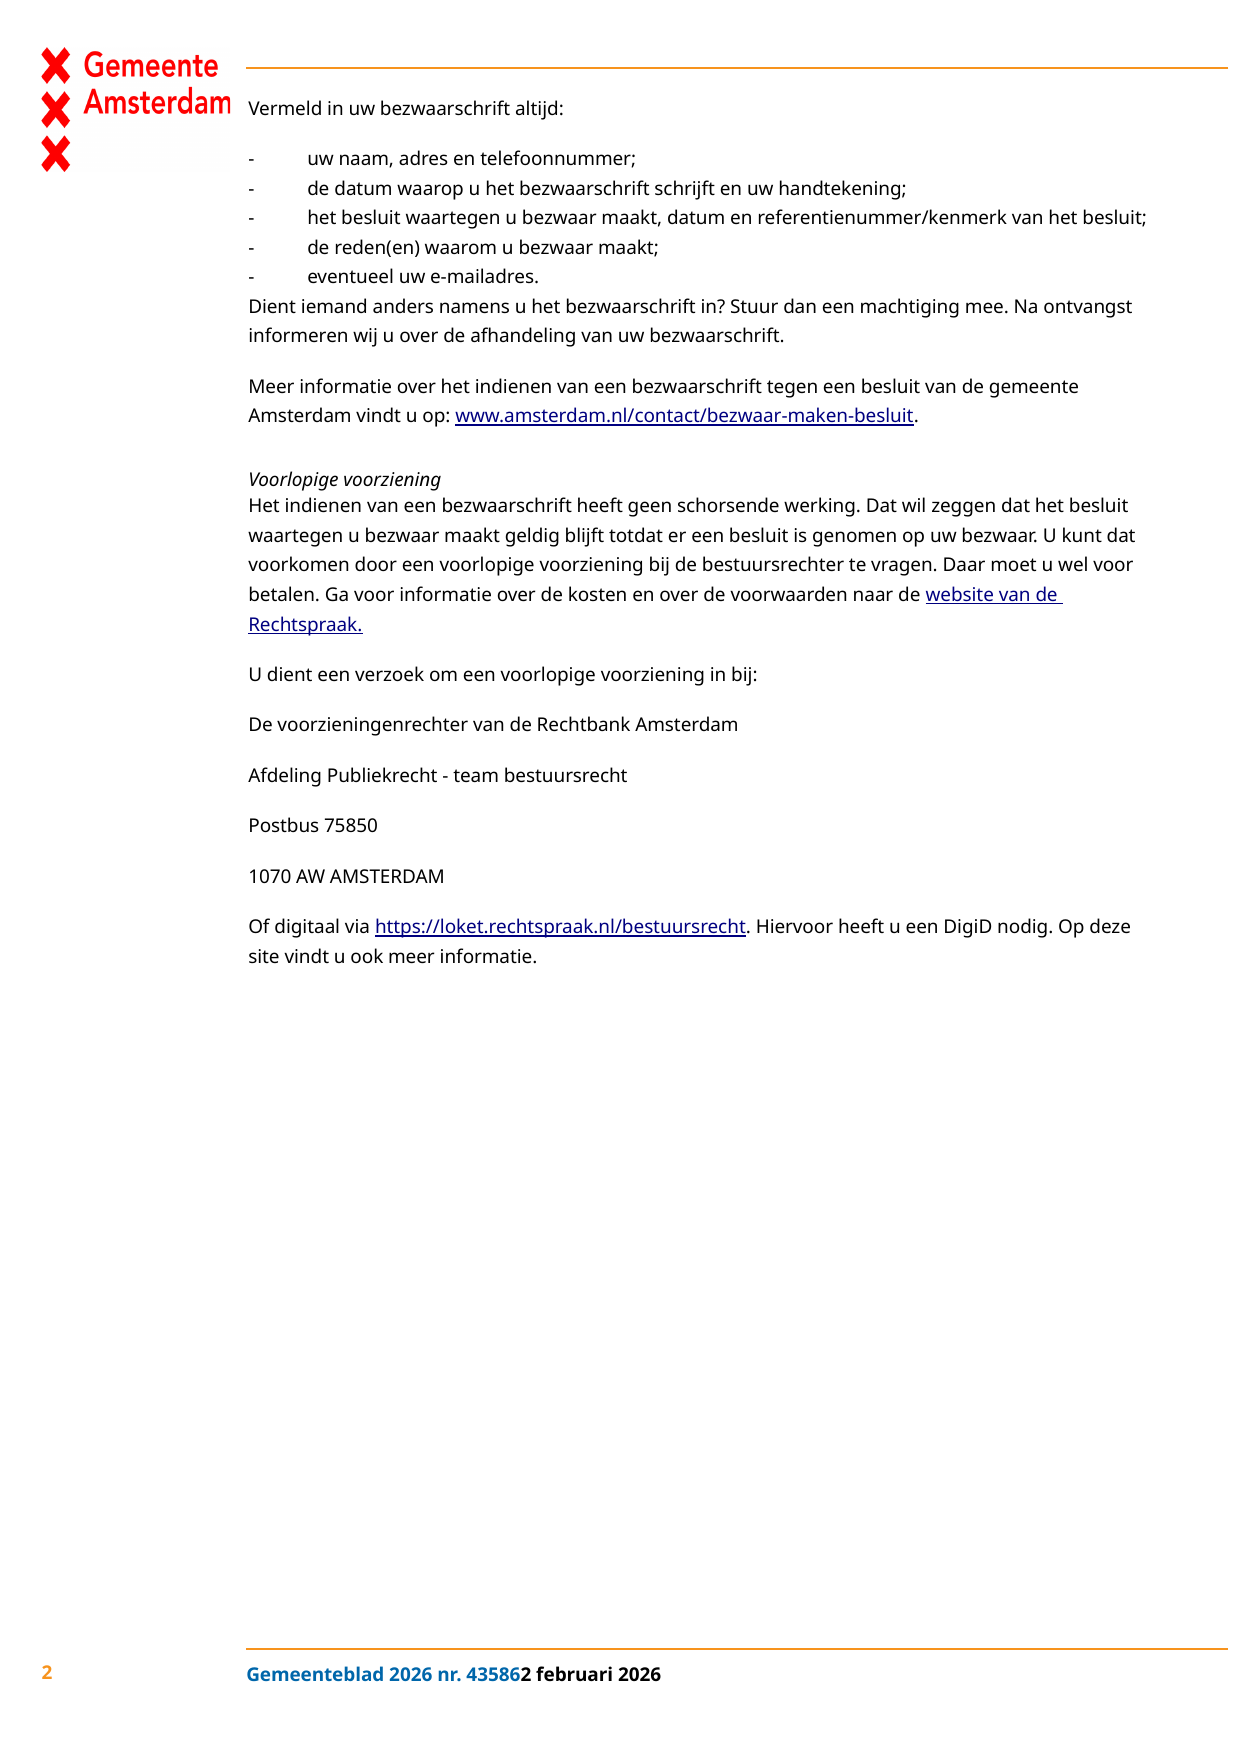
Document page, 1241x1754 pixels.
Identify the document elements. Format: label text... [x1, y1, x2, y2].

text Dient iemand anders namens u het bezwaarschrift in? Stuur dan een machtiging mee. Na ontvangst informeren wij u over de afhandeling van uw bezwaarschrift. [248, 293, 1152, 348]
text Vermeld in uw bezwaarschrift altijd: [248, 95, 1152, 121]
list eventueel uw e-mailadres. [248, 263, 1152, 289]
text U dient een verzoek om een voorlopige voorziening in bij: [248, 661, 1152, 687]
picture [41, 47, 231, 172]
list de reden(en) waarom u bezwaar maakt; [248, 234, 1152, 260]
text Of digitaal via https://loket.rechtspraak.nl/bestuursrecht. Hiervoor heeft u een DigiD nodig. Op deze site vindt u ook meer informatie. [248, 913, 1152, 968]
list de datum waarop u het bezwaarschrift schrijft en uw handtekening; [248, 175, 1152, 201]
text De voorzieningenrechter van de Rechtbank Amsterdam [248, 712, 1152, 737]
list het besluit waartegen u bezwaar maakt, datum en referentienummer/kenmerk van het besluit; [248, 204, 1152, 230]
text Het indienen van een bezwaarschrift heeft geen schorsende werking. Dat wil zeggen dat het besluit waartegen u bezwaar maakt geldig blijft totdat er een besluit is genomen op uw bezwaar. U kunt dat voorkomen door een voorlopige voorziening bij de bestuursrechter te vragen. Daar moet u wel voor betalen. Ga voor informatie over de kosten en over de voorwaarden naar de website van de Rechtspraak. [248, 492, 1152, 636]
text 1070 AW AMSTERDAM [248, 863, 1152, 888]
text Postbus 75850 [248, 812, 1152, 838]
text Voorlopige voorziening [248, 467, 1152, 492]
text Afdeling Publiekrecht - team bestuursrecht [248, 762, 1152, 788]
text Meer informatie over het indienen van een bezwaarschrift tegen een besluit van de gemeente Amsterdam vindt u op: www.amsterdam.nl/contact/bezwaar-maken-besluit. [248, 373, 1152, 428]
list uw naam, adres en telefoonnummer; [248, 145, 1152, 171]
